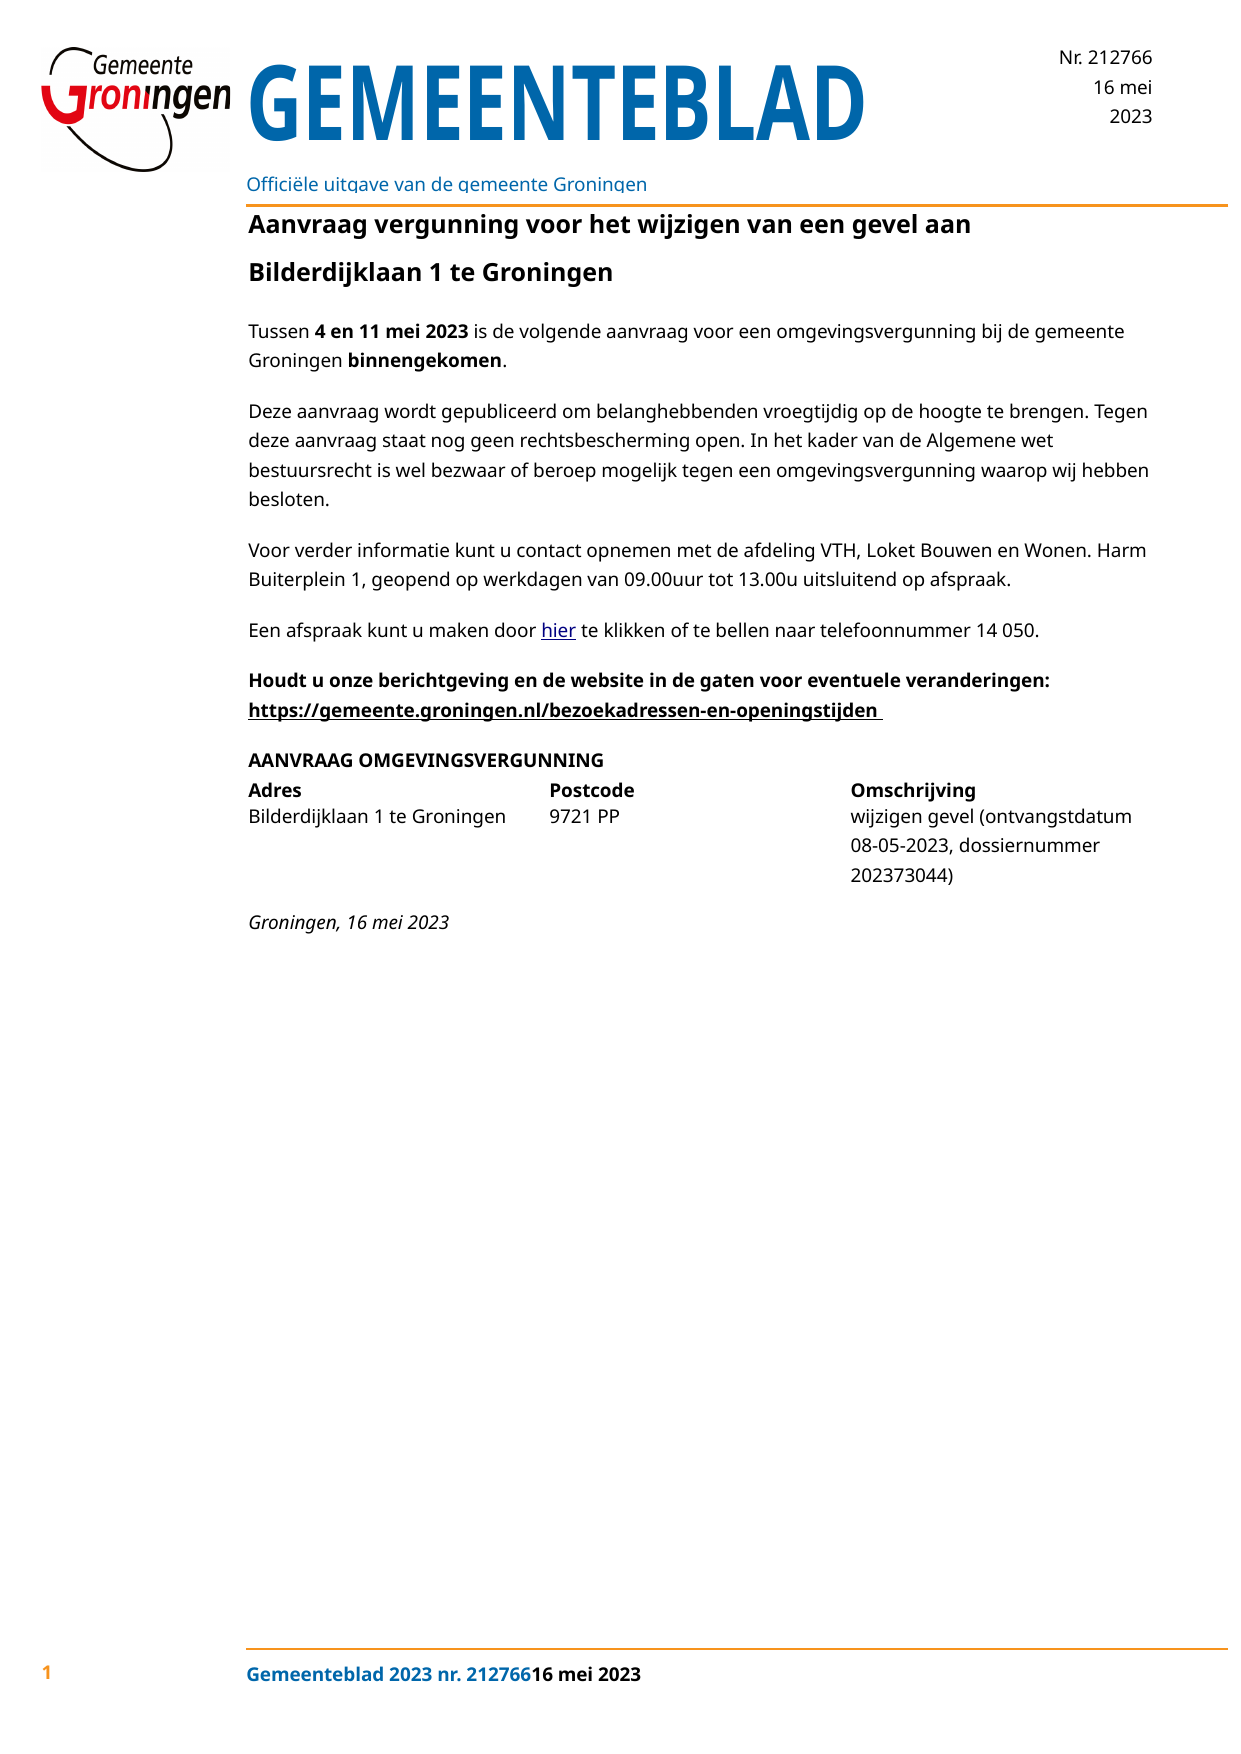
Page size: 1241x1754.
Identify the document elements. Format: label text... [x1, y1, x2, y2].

table_header Postcode [549, 777, 850, 803]
table_cell Bilderdijklaan 1 te Groningen [248, 803, 549, 888]
table_cell wijzigen gevel (ontvangstdatum 08-05-2023, dossiernummer 202373044) [850, 803, 1152, 888]
text Groningen, 16 mei 2023 [248, 909, 1152, 935]
text Tussen 4 en 11 mei 2023 is de volgende aanvraag voor een omgevingsvergunning bij de gemeente Groningen binnengekomen. [248, 318, 1152, 373]
table_header Omschrijving [850, 777, 1152, 803]
text Houdt u onze berichtgeving en de website in de gaten voor eventuele veranderingen: https://gemeente.groningen.nl/bezoekadressen-en-openingstijden [248, 667, 1152, 723]
text Deze aanvraag wordt gepubliceerd om belanghebbenden vroegtijdig op de hoogte te brengen. Tegen deze aanvraag staat nog geen rechtsbescherming open. In het kader van de Algemene wet bestuursrecht is wel bezwaar of beroep mogelijk tegen een omgevingsvergunning waarop wij hebben besloten. [248, 398, 1152, 512]
text Voor verder informatie kunt u contact opnemen met de afdeling VTH, Loket Bouwen en Wonen. Harm Buiterplein 1, geopend op werkdagen van 09.00uur tot 13.00u uitsluitend op afspraak. [248, 537, 1152, 592]
text AANVRAAG OMGEVINGSVERGUNNING [248, 747, 1152, 773]
table_header Adres [248, 777, 549, 803]
picture [41, 47, 231, 172]
text Een afspraak kunt u maken door hier te klikken of te bellen naar telefoonnummer 14 050. [248, 617, 1152, 643]
text Aanvraag vergunning voor het wijzigen van een gevel aan Bilderdijklaan 1 te Groningen [248, 207, 1152, 288]
table_cell 9721 PP [549, 803, 850, 888]
